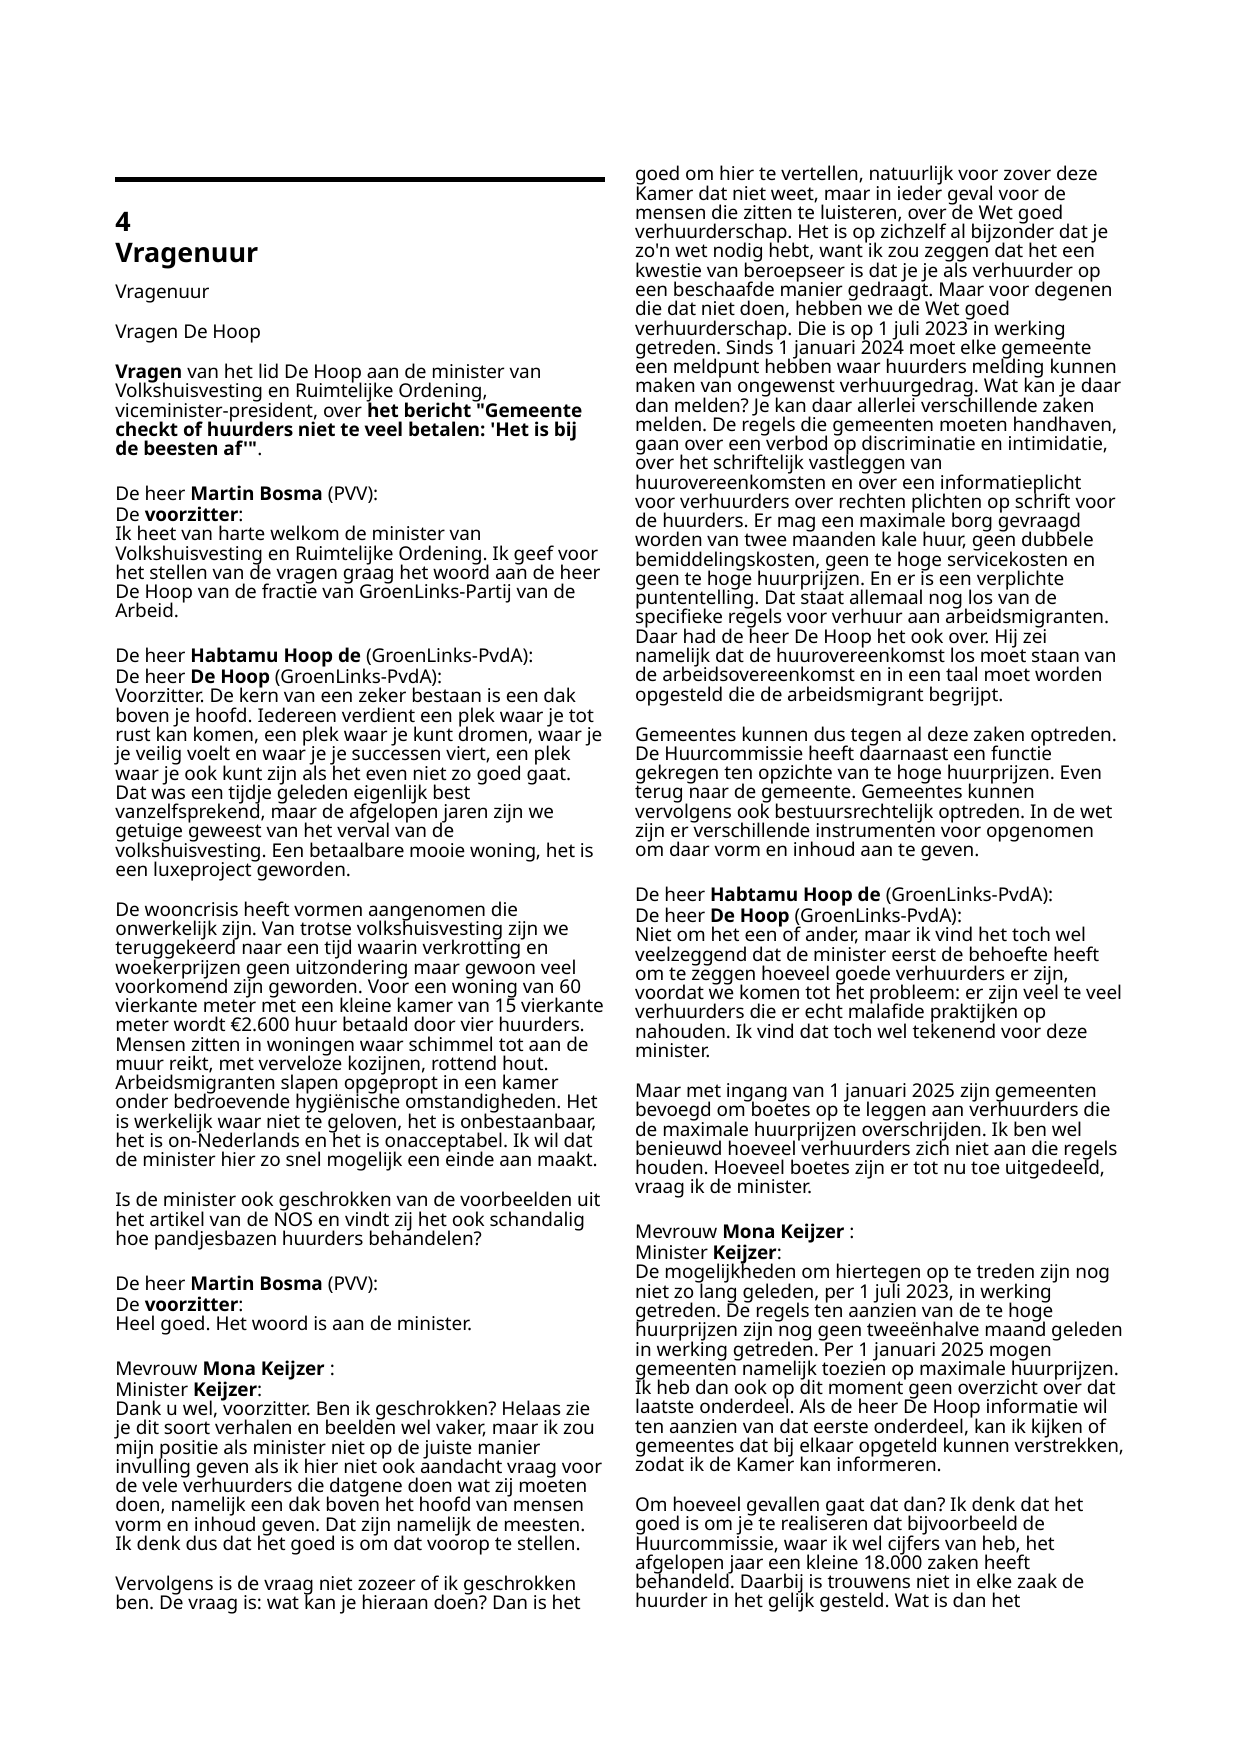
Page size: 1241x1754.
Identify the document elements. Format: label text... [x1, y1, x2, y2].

text Gemeentes kunnen dus tegen al deze zaken optreden. De Huurcommissie heeft daarnaast een functie gekregen ten opzichte van te hoge huurprijzen. Even terug naar de gemeente. Gemeentes kunnen vervolgens ook bestuursrechtelijk optreden. In de wet zijn er verschillende instrumenten voor opgenomen om daar vorm en inhoud aan te geven. [635, 726, 1125, 861]
text De heer De Hoop (GroenLinks-PvdA): [635, 907, 1125, 926]
text De mogelijkheden om hiertegen op te treden zijn nog niet zo lang geleden, per 1 juli 2023, in werking getreden. De regels ten aanzien van de te hoge huurprijzen zijn nog geen tweeënhalve maand geleden in werking getreden. Per 1 januari 2025 mogen gemeenten namelijk toezien op maximale huurprijzen. Ik heb dan ook op dit moment geen overzicht over dat laatste onderdeel. Als de heer De Hoop informatie wil ten aanzien van dat eerste onderdeel, kan ik kijken of gemeentes dat bij elkaar opgeteld kunnen verstrekken, zodat ik de Kamer kan informeren. [635, 1263, 1125, 1475]
text 4 [115, 203, 605, 239]
text Vragenuur [115, 239, 605, 283]
text De heer Martin Bosma (PVV): [115, 1270, 605, 1296]
text Vervolgens is de vraag niet zozeer of ik geschrokken ben. De vraag is: wat kan je hieraan doen? Dan is het [115, 1575, 605, 1613]
text goed om hier te vertellen, natuurlijk voor zover deze Kamer dat niet weet, maar in ieder geval voor de mensen die zitten te luisteren, over de Wet goed verhuurderschap. Het is op zichzelf al bijzonder dat je zo'n wet nodig hebt, want ik zou zeggen dat het een kwestie van beroepseer is dat je je als verhuurder op een beschaafde manier gedraagt. Maar voor degenen die dat niet doen, hebben we de Wet goed verhuurderschap. Die is op 1 juli 2023 in werking getreden. Sinds 1 januari 2024 moet elke gemeente een meldpunt hebben waar huurders melding kunnen maken van ongewenst verhuurgedrag. Wat kan je daar dan melden? Je kan daar allerlei verschillende zaken melden. De regels die gemeenten moeten handhaven, gaan over een verbod op discriminatie en intimidatie, over het schriftelijk vastleggen van huurovereenkomsten en over een informatieplicht voor verhuurders over rechten plichten op schrift voor de huurders. Er mag een maximale borg gevraagd worden van twee maanden kale huur, geen dubbele bemiddelingskosten, geen te hoge servicekosten en geen te hoge huurprijzen. En er is een verplichte puntentelling. Dat staat allemaal nog los van de specifieke regels voor verhuur aan arbeidsmigranten. Daar had de heer De Hoop het ook over. Hij zei namelijk dat de huurovereenkomst los moet staan van de arbeidsovereenkomst en in een taal moet worden opgesteld die de arbeidsmigrant begrijpt. [635, 165, 1125, 705]
text Niet om het een of ander, maar ik vind het toch wel veelzeggend dat de minister eerst de behoefte heeft om te zeggen hoeveel goede verhuurders er zijn, voordat we komen tot het probleem: er zijn veel te veel verhuurders die er echt malafide praktijken op nahouden. Ik vind dat toch wel tekenend voor deze minister. [635, 926, 1125, 1061]
text Maar met ingang van 1 januari 2025 zijn gemeenten bevoegd om boetes op te leggen aan verhuurders die de maximale huurprijzen overschrijden. Ik ben wel benieuwd hoeveel verhuurders zich niet aan die regels houden. Hoeveel boetes zijn er tot nu toe uitgedeeld, vraag ik de minister. [635, 1082, 1125, 1198]
text Is de minister ook geschrokken van de voorbeelden uit het artikel van de NOS en vindt zij het ook schandalig hoe pandjesbazen huurders behandelen? [115, 1191, 605, 1249]
text Vragenuur [115, 283, 605, 302]
text De voorzitter: [115, 506, 605, 525]
text De heer Habtamu Hoop de (GroenLinks-PvdA): [635, 881, 1125, 907]
text De heer Martin Bosma (PVV): [115, 480, 605, 506]
text Minister Keijzer: [635, 1244, 1125, 1263]
text Mevrouw Mona Keijzer : [115, 1355, 605, 1381]
text Ik heet van harte welkom de minister van Volkshuisvesting en Ruimtelijke Ordening. Ik geef voor het stellen van de vragen graag het woord aan de heer De Hoop van de fractie van GroenLinks-Partij van de Arbeid. [115, 525, 605, 622]
text De heer De Hoop (GroenLinks-PvdA): [115, 668, 605, 687]
text Vragen van het lid De Hoop aan de minister van Volkshuisvesting en Ruimtelijke Ordening, viceminister-president, over het bericht "Gemeente checkt of huurders niet te veel betalen: 'Het is bij de beesten af'". [115, 363, 605, 459]
text Heel goed. Het woord is aan de minister. [115, 1315, 605, 1334]
text Mevrouw Mona Keijzer : [635, 1218, 1125, 1244]
text Voorzitter. De kern van een zeker bestaan is een dak boven je hoofd. Iedereen verdient een plek waar je tot rust kan komen, een plek waar je kunt dromen, waar je je veilig voelt en waar je je successen viert, een plek waar je ook kunt zijn als het even niet zo goed gaat. Dat was een tijdje geleden eigenlijk best vanzelfsprekend, maar de afgelopen jaren zijn we getuige geweest van het verval van de volkshuisvesting. Een betaalbare mooie woning, het is een luxeproject geworden. [115, 687, 605, 880]
text De voorzitter: [115, 1296, 605, 1315]
text Dank u wel, voorzitter. Ben ik geschrokken? Helaas zie je dit soort verhalen en beelden wel vaker, maar ik zou mijn positie als minister niet op de juiste manier invulling geven als ik hier niet ook aandacht vraag voor de vele verhuurders die datgene doen wat zij moeten doen, namelijk een dak boven het hoofd van mensen vorm en inhoud geven. Dat zijn namelijk de meesten. Ik denk dus dat het goed is om dat voorop te stellen. [115, 1400, 605, 1554]
text Vragen De Hoop [115, 323, 605, 342]
text De heer Habtamu Hoop de (GroenLinks-PvdA): [115, 642, 605, 668]
text Om hoeveel gevallen gaat dat dan? Ik denk dat het goed is om je te realiseren dat bijvoorbeeld de Huurcommissie, waar ik wel cijfers van heb, het afgelopen jaar een kleine 18.000 zaken heeft behandeld. Daarbij is trouwens niet in elke zaak de huurder in het gelijk gesteld. Wat is dan het [635, 1496, 1125, 1612]
text Minister Keijzer: [115, 1381, 605, 1400]
text De wooncrisis heeft vormen aangenomen die onwerkelijk zijn. Van trotse volkshuisvesting zijn we teruggekeerd naar een tijd waarin verkrotting en woekerprijzen geen uitzondering maar gewoon veel voorkomend zijn geworden. Voor een woning van 60 vierkante meter met een kleine kamer van 15 vierkante meter wordt €2.600 huur betaald door vier huurders. Mensen zitten in woningen waar schimmel tot aan de muur reikt, met verveloze kozijnen, rottend hout. Arbeidsmigranten slapen opgepropt in een kamer onder bedroevende hygiënische omstandigheden. Het is werkelijk waar niet te geloven, het is onbestaanbaar, het is on-Nederlands en het is onacceptabel. Ik wil dat de minister hier zo snel mogelijk een einde aan maakt. [115, 901, 605, 1171]
